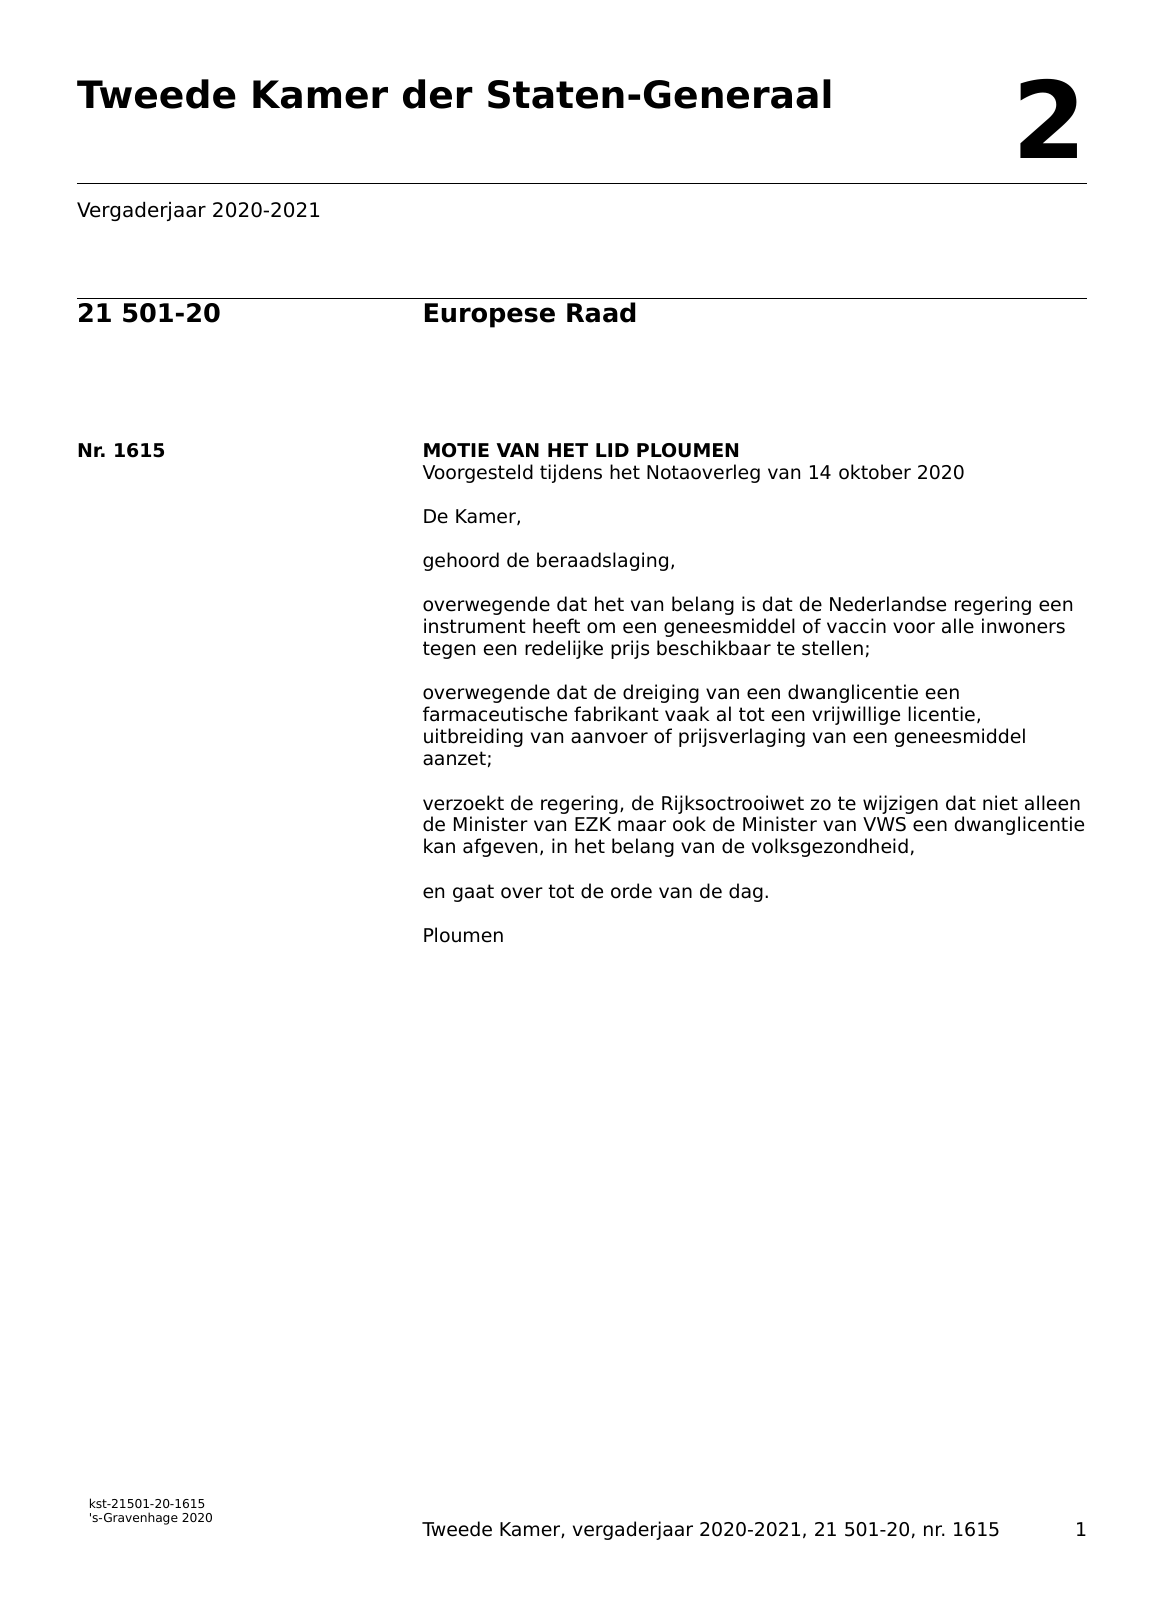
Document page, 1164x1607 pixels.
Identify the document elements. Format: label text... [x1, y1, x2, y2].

table_cell Vergaderjaar 2020-2021 [77, 184, 1087, 298]
text kst-21501-20-1615 [88, 1497, 323, 1511]
subtitle Nr. 1615 MOTIE VAN HET LID PLOUMEN [77, 440, 1087, 462]
text verzoekt de regering, de Rijksoctrooiwet zo te wijzigen dat niet alleen de Minister van EZK maar ook de Minister van VWS een dwanglicentie kan afgeven, in het belang van de volksgezondheid, [422, 792, 1087, 858]
subtitle 21 501-20 Europese Raad [77, 299, 1087, 329]
text overwegende dat het van belang is dat de Nederlandse regering een instrument heeft om een geneesmiddel of vaccin voor alle inwoners tegen een redelijke prijs beschikbaar te stellen; [422, 594, 1087, 660]
text 's-Gravenhage 2020 [88, 1511, 323, 1525]
text De Kamer, [422, 506, 1087, 528]
text gehoord de beraadslaging, [422, 550, 1087, 572]
table_header 2 [886, 59, 1087, 183]
table_header Tweede Kamer der Staten-Generaal [77, 59, 886, 183]
text Voorgesteld tijdens het Notaoverleg van 14 oktober 2020 [422, 462, 1087, 484]
text en gaat over tot de orde van de dag. [422, 881, 1087, 902]
text overwegende dat de dreiging van een dwanglicentie een farmaceutische fabrikant vaak al tot een vrijwillige licentie, uitbreiding van aanvoer of prijsverlaging van een geneesmiddel aanzet; [422, 682, 1087, 770]
text Ploumen [422, 925, 1087, 947]
